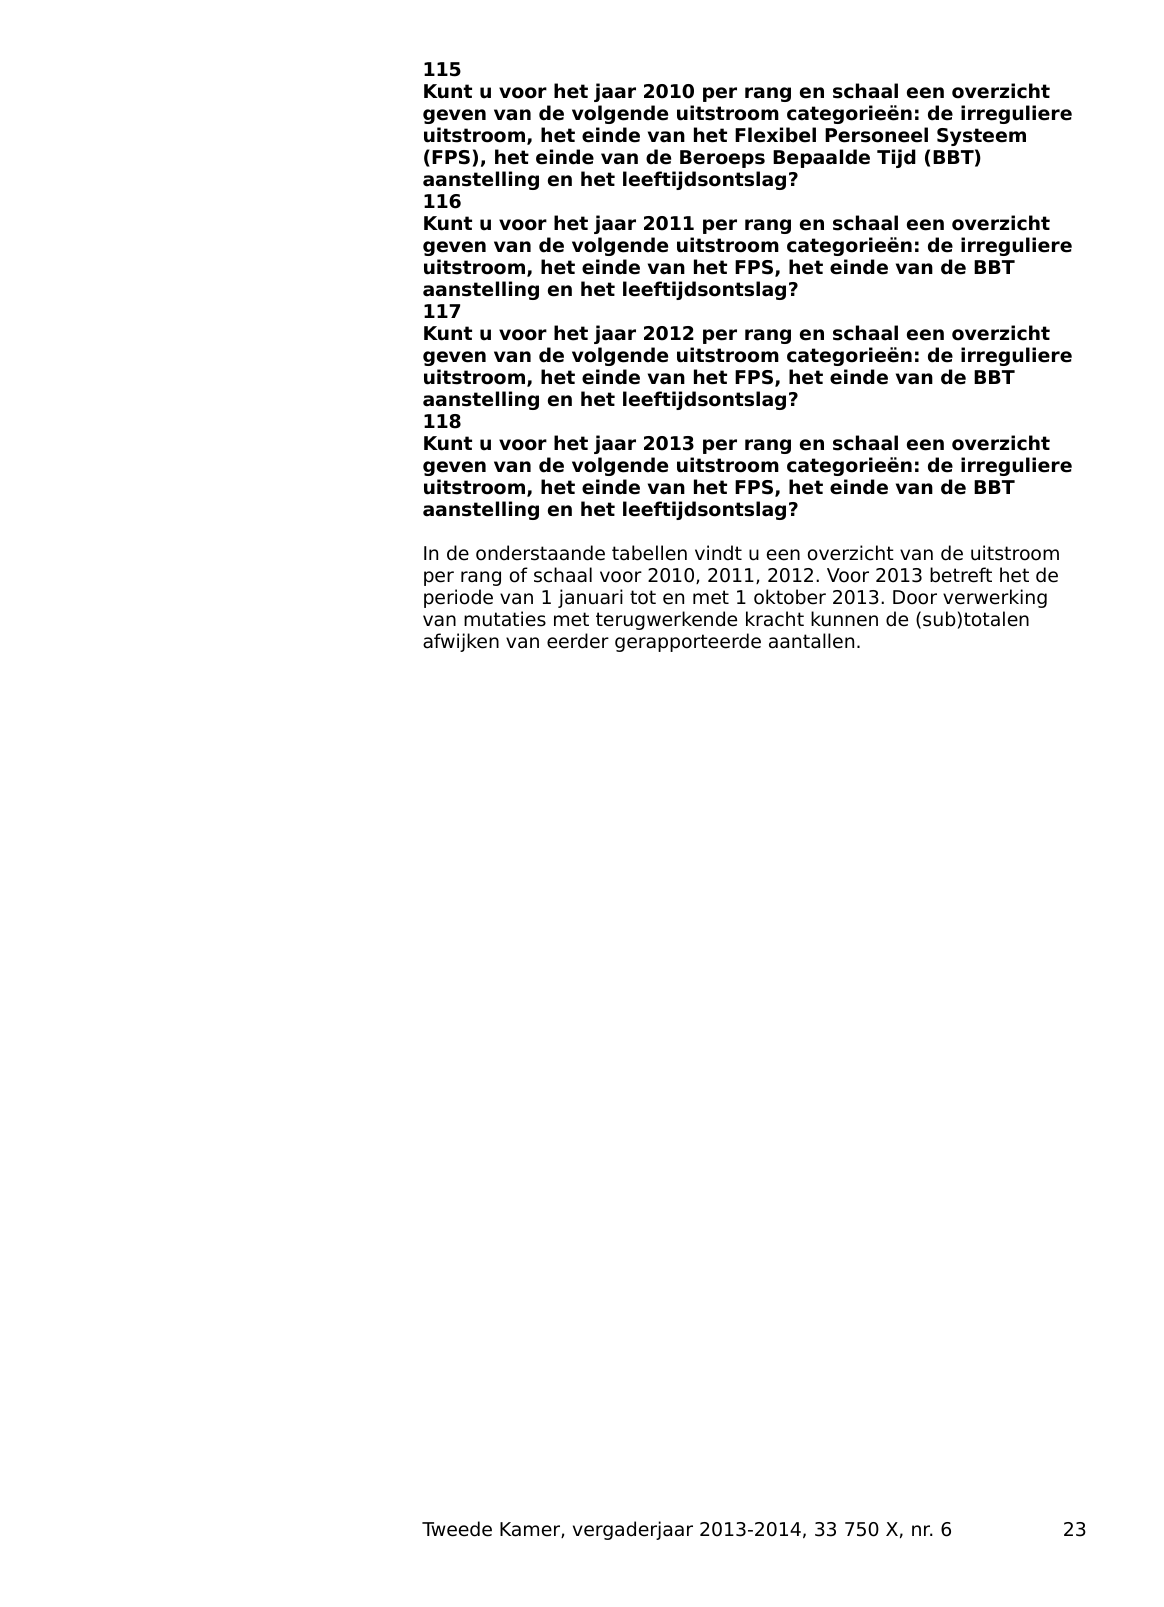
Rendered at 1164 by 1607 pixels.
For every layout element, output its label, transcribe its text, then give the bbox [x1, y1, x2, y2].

text Kunt u voor het jaar 2013 per rang en schaal een overzicht geven van de volgende uitstroom categorieën: de irreguliere uitstroom, het einde van het FPS, het einde van de BBT aanstelling en het leeftijdsontslag? [422, 433, 1087, 521]
text 117 [422, 301, 1087, 323]
text 116 [422, 191, 1087, 213]
text In de onderstaande tabellen vindt u een overzicht van de uitstroom per rang of schaal voor 2010, 2011, 2012. Voor 2013 betreft het de periode van 1 januari tot en met 1 oktober 2013. Door verwerking van mutaties met terugwerkende kracht kunnen de (sub)totalen afwijken van eerder gerapporteerde aantallen. [422, 543, 1087, 653]
text 118 [422, 411, 1087, 433]
text Kunt u voor het jaar 2010 per rang en schaal een overzicht geven van de volgende uitstroom categorieën: de irreguliere uitstroom, het einde van het Flexibel Personeel Systeem (FPS), het einde van de Beroeps Bepaalde Tijd (BBT) aanstelling en het leeftijdsontslag? [422, 81, 1087, 191]
text 115 [422, 59, 1087, 81]
text Kunt u voor het jaar 2011 per rang en schaal een overzicht geven van de volgende uitstroom categorieën: de irreguliere uitstroom, het einde van het FPS, het einde van de BBT aanstelling en het leeftijdsontslag? [422, 213, 1087, 301]
text Kunt u voor het jaar 2012 per rang en schaal een overzicht geven van de volgende uitstroom categorieën: de irreguliere uitstroom, het einde van het FPS, het einde van de BBT aanstelling en het leeftijdsontslag? [422, 323, 1087, 411]
